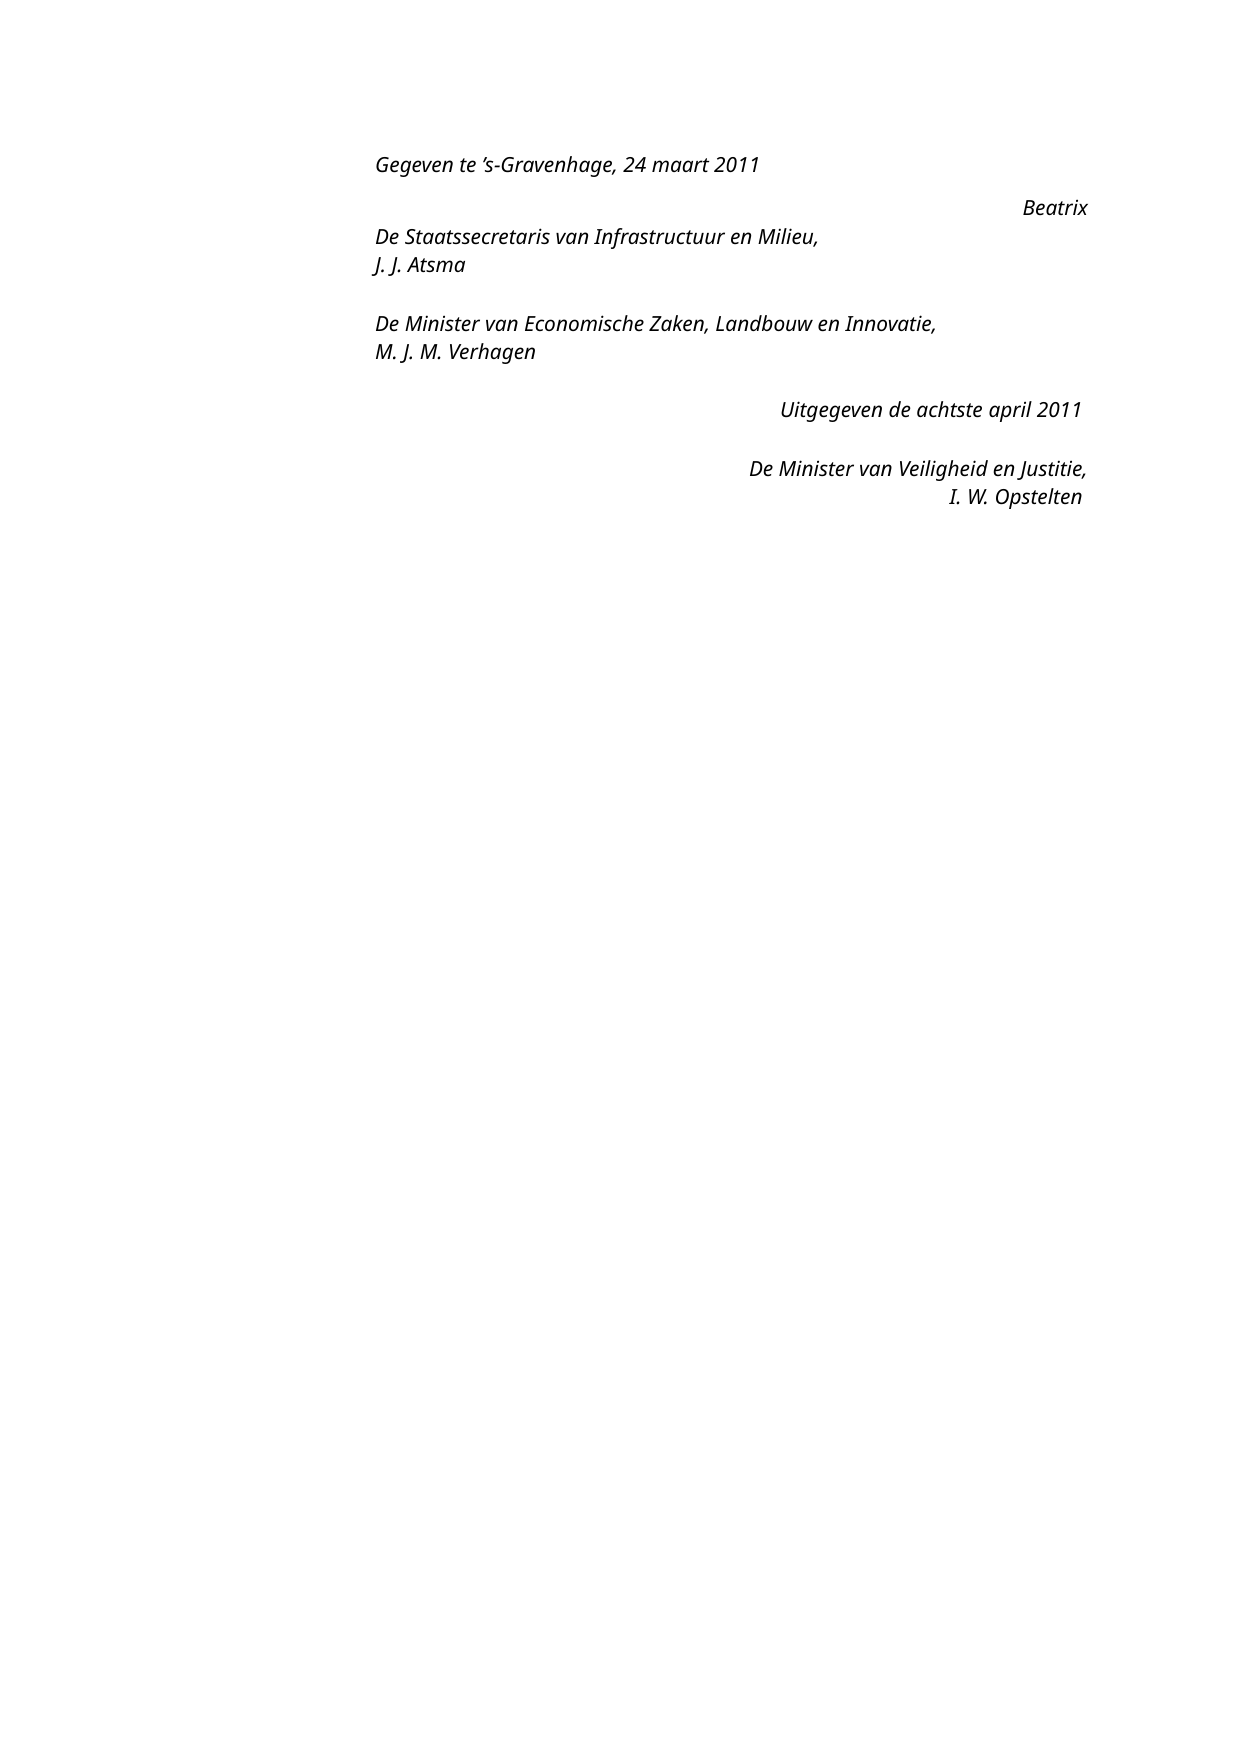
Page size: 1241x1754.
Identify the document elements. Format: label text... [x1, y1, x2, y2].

text J. J. Atsma [375, 250, 1090, 279]
text M. J. M. Verhagen [375, 337, 1090, 366]
text De Staatssecretaris van Infrastructuur en Milieu, [375, 222, 1090, 250]
text Gegeven te ’s-Gravenhage, 24 maart 2011 [375, 150, 1090, 178]
text I. W. Opstelten [375, 482, 1090, 511]
text Beatrix [375, 193, 1090, 222]
text De Minister van Economische Zaken, Landbouw en Innovatie, [375, 309, 1090, 337]
text De Minister van Veiligheid en Justitie, [375, 454, 1090, 482]
text Uitgegeven de achtste april 2011 [375, 396, 1090, 424]
